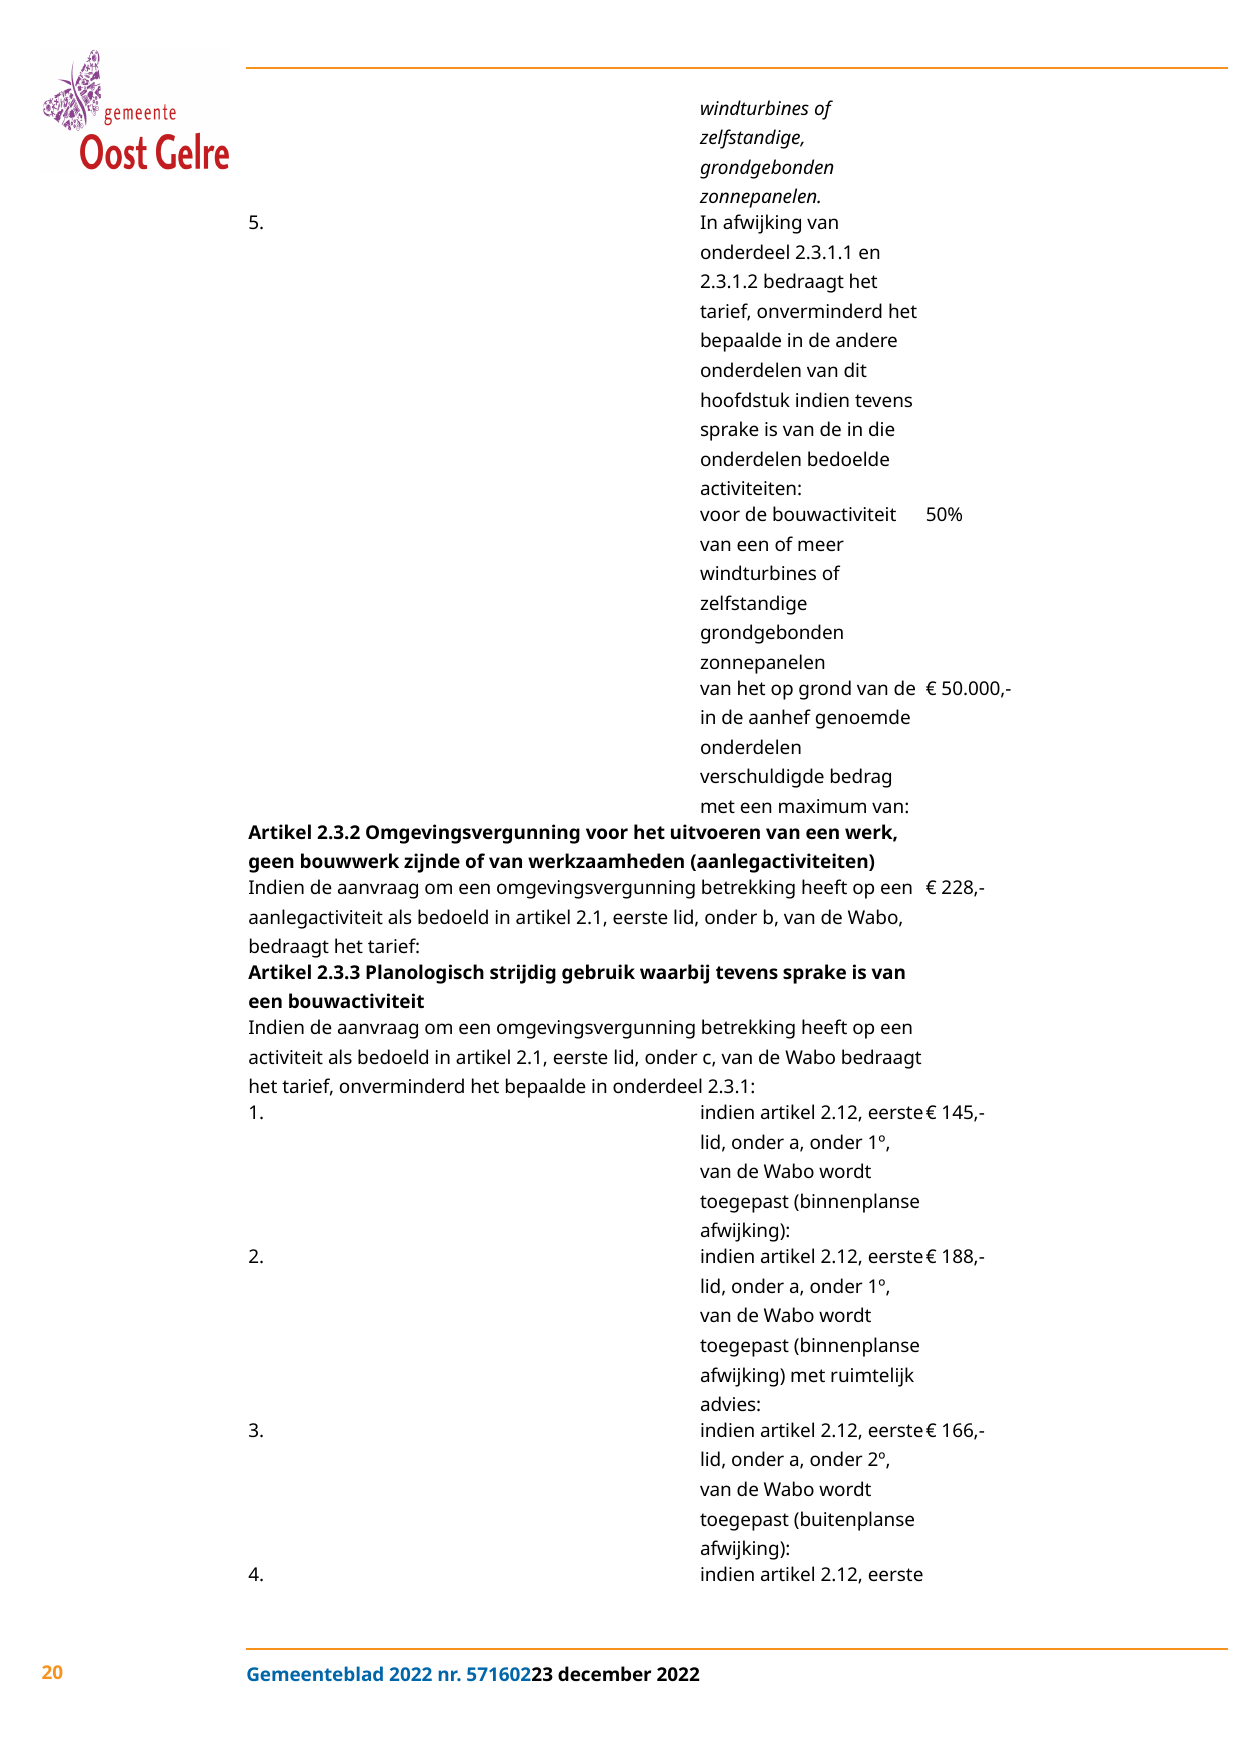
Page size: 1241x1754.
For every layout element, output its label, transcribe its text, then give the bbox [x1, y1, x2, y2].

table_cell 4. [248, 1561, 700, 1587]
table_cell voor de bouwactiviteit van een of meer windturbines of zelfstandige grondgebonden zonnepanelen [700, 501, 926, 675]
table_cell van het op grond van de in de aanhef genoemde onderdelen verschuldigde bedrag met een maximum van: [700, 675, 926, 819]
table_cell € 50.000,- [926, 675, 1152, 819]
table_cell € 166,- [926, 1417, 1152, 1561]
table_cell [926, 1561, 1152, 1587]
table_cell 3. [248, 1417, 700, 1561]
table_cell Artikel 2.3.3 Planologisch strijdig gebruik waarbij tevens sprake is van een bouwactiviteit [248, 959, 926, 1014]
table_cell [926, 819, 1152, 874]
table_cell [248, 501, 700, 675]
table_cell [248, 675, 700, 819]
table_cell 2. [248, 1244, 700, 1417]
table_cell [926, 209, 1152, 501]
table_cell 5. [248, 209, 700, 501]
table_cell [926, 95, 1152, 209]
table_cell € 145,- [926, 1099, 1152, 1243]
table_cell indien artikel 2.12, eerste lid, onder a, onder 2º, van de Wabo wordt toegepast (buitenplanse afwijking): [700, 1417, 926, 1561]
table_cell In afwijking van onderdeel 2.3.1.1 en 2.3.1.2 bedraagt het tarief, onverminderd het bepaalde in de andere onderdelen van dit hoofdstuk indien tevens sprake is van de in die onderdelen bedoelde activiteiten: [700, 209, 926, 501]
table_cell [926, 959, 1152, 1014]
table_cell windturbines of zelfstandige, grondgebonden zonnepanelen. [700, 95, 926, 209]
table_cell [926, 1015, 1152, 1099]
table_cell [248, 95, 700, 209]
table_cell Artikel 2.3.2 Omgevingsvergunning voor het uitvoeren van een werk, geen bouwwerk zijnde of van werkzaamheden (aanlegactiviteiten) [248, 819, 926, 874]
table_cell indien artikel 2.12, eerste lid, onder a, onder 1º, van de Wabo wordt toegepast (binnenplanse afwijking): [700, 1099, 926, 1243]
table_cell € 188,- [926, 1244, 1152, 1417]
table_cell Indien de aanvraag om een omgevingsvergunning betrekking heeft op een activiteit als bedoeld in artikel 2.1, eerste lid, onder c, van de Wabo bedraagt het tarief, onverminderd het bepaalde in onderdeel 2.3.1: [248, 1015, 926, 1099]
table_cell 50% [926, 501, 1152, 675]
table_cell indien artikel 2.12, eerste lid, onder a, onder 1º, van de Wabo wordt toegepast (binnenplanse afwijking) met ruimtelijk advies: [700, 1244, 926, 1417]
table_cell indien artikel 2.12, eerste [700, 1561, 926, 1587]
picture [41, 47, 231, 172]
table_cell € 228,- [926, 874, 1152, 959]
table_cell 1. [248, 1099, 700, 1243]
table_cell Indien de aanvraag om een omgevingsvergunning betrekking heeft op een aanlegactiviteit als bedoeld in artikel 2.1, eerste lid, onder b, van de Wabo, bedraagt het tarief: [248, 874, 926, 959]
